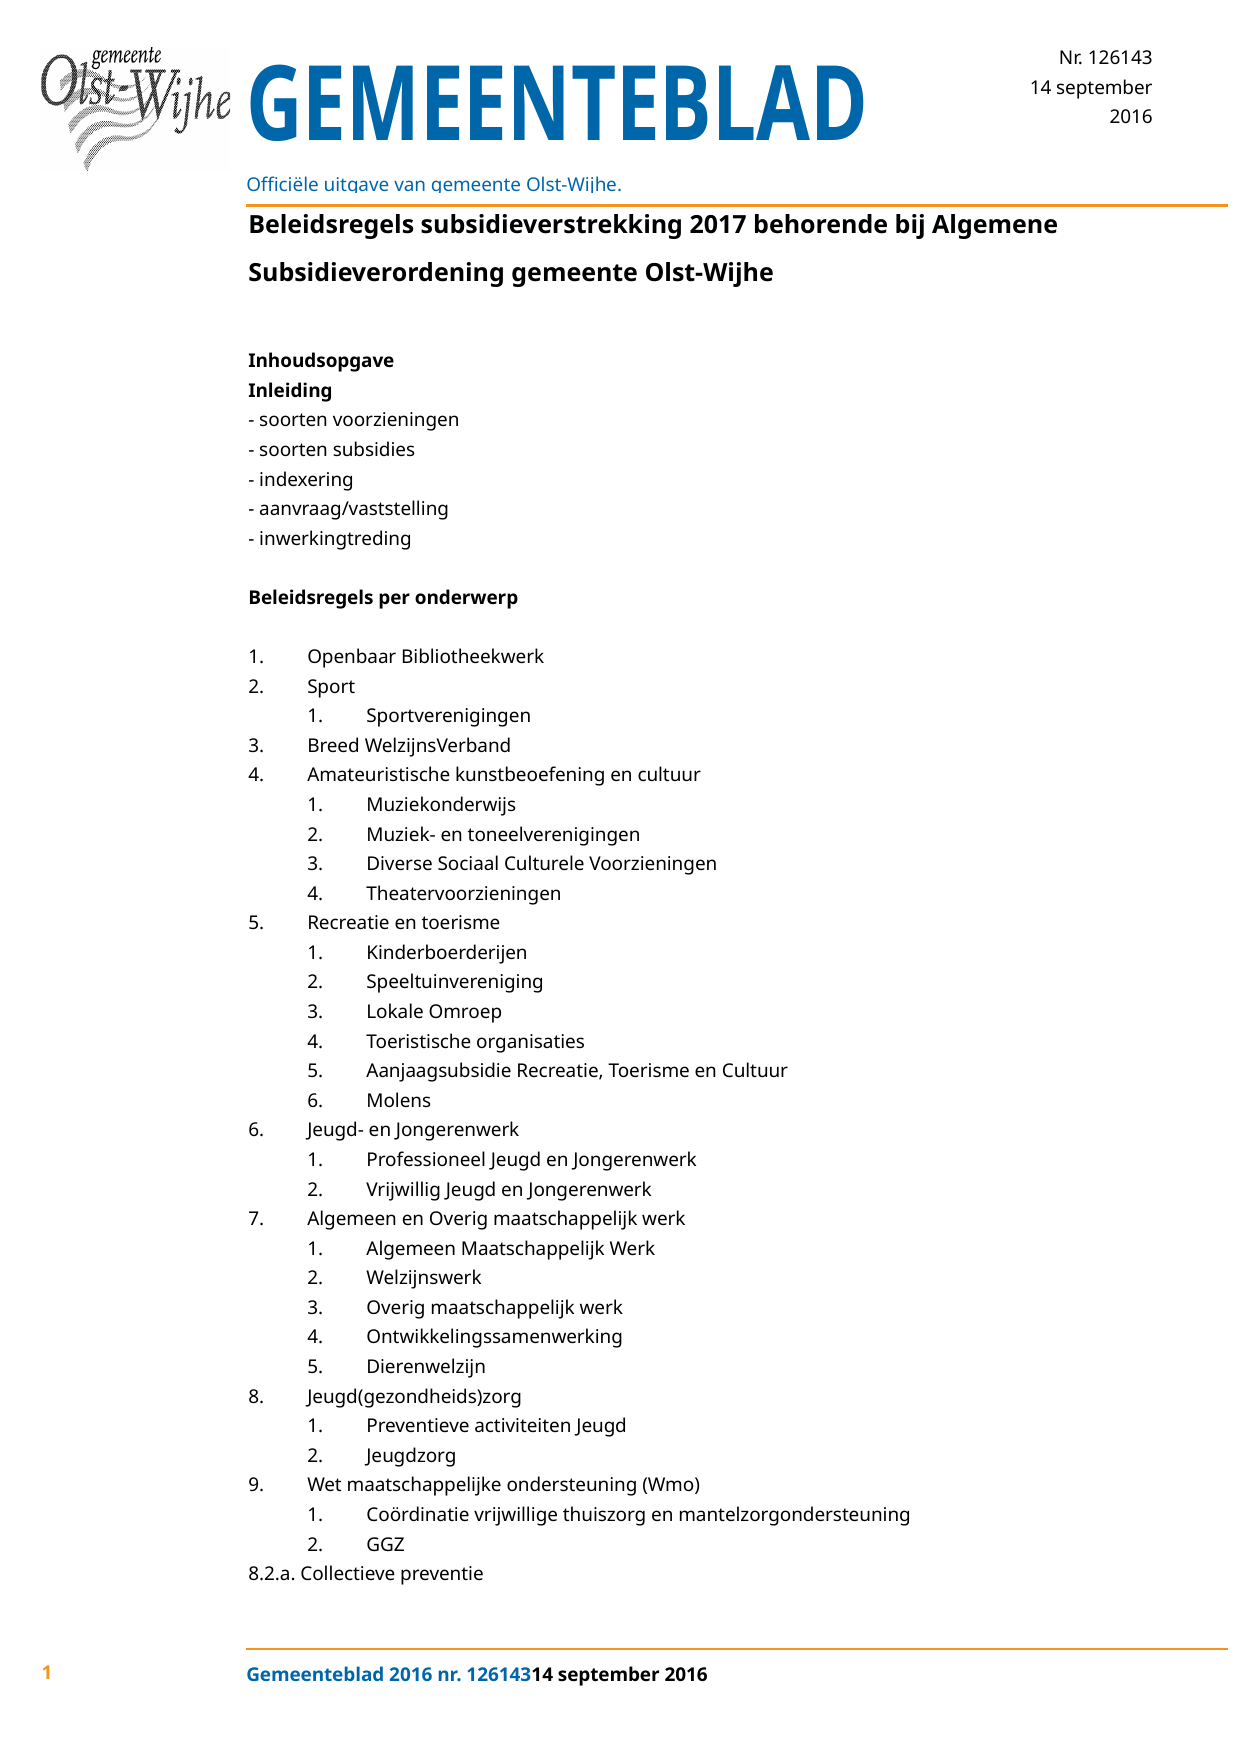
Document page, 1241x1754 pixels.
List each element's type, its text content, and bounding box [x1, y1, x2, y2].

list Coördinatie vrijwillige thuiszorg en mantelzorgondersteuning [307, 1501, 1152, 1527]
text - inwerkingtreding [248, 525, 1152, 551]
list GGZ [307, 1531, 1152, 1557]
text - indexering [248, 466, 1152, 492]
list Theatervoorzieningen [307, 880, 1152, 906]
list Muziekonderwijs [307, 791, 1152, 817]
list Amateuristische kunstbeoefening en cultuur [248, 762, 1152, 787]
list Sportverenigingen [307, 702, 1152, 728]
text - soorten subsidies [248, 436, 1152, 462]
text Inhoudsopgave [248, 347, 1152, 373]
list Jeugd- en Jongerenwerk [248, 1117, 1152, 1142]
list Dierenwelzijn [307, 1353, 1152, 1379]
text Beleidsregels per onderwerp [248, 584, 1152, 610]
list Sport [248, 673, 1152, 699]
text Inleiding [248, 377, 1152, 403]
list Ontwikkelingssamenwerking [307, 1324, 1152, 1349]
list Diverse Sociaal Culturele Voorzieningen [307, 850, 1152, 876]
list Professioneel Jeugd en Jongerenwerk [307, 1146, 1152, 1172]
list Jeugdzorg [307, 1442, 1152, 1468]
list Speeltuinvereniging [307, 969, 1152, 994]
list Algemeen en Overig maatschappelijk werk [248, 1205, 1152, 1231]
picture [41, 47, 231, 172]
list Openbaar Bibliotheekwerk [248, 643, 1152, 669]
list Algemeen Maatschappelijk Werk [307, 1235, 1152, 1261]
list Toeristische organisaties [307, 1028, 1152, 1054]
list Wet maatschappelijke ondersteuning (Wmo) [248, 1472, 1152, 1497]
text 8.2.a. Collectieve preventie [248, 1560, 1152, 1586]
list Molens [307, 1087, 1152, 1113]
text - soorten voorzieningen [248, 407, 1152, 432]
list Recreatie en toerisme [248, 909, 1152, 935]
list Lokale Omroep [307, 998, 1152, 1024]
list Preventieve activiteiten Jeugd [307, 1412, 1152, 1438]
list Overig maatschappelijk werk [307, 1294, 1152, 1320]
list Aanjaagsubsidie Recreatie, Toerisme en Cultuur [307, 1057, 1152, 1083]
list Vrijwillig Jeugd en Jongerenwerk [307, 1176, 1152, 1202]
list Breed WelzijnsVerband [248, 732, 1152, 758]
text - aanvraag/vaststelling [248, 495, 1152, 521]
list Jeugd(gezondheids)zorg [248, 1383, 1152, 1409]
list Muziek- en toneelverenigingen [307, 821, 1152, 847]
list Welzijnswerk [307, 1264, 1152, 1290]
text Beleidsregels subsidieverstrekking 2017 behorende bij Algemene Subsidieverordening gemeente Olst-Wijhe [248, 207, 1152, 288]
list Kinderboerderijen [307, 939, 1152, 965]
